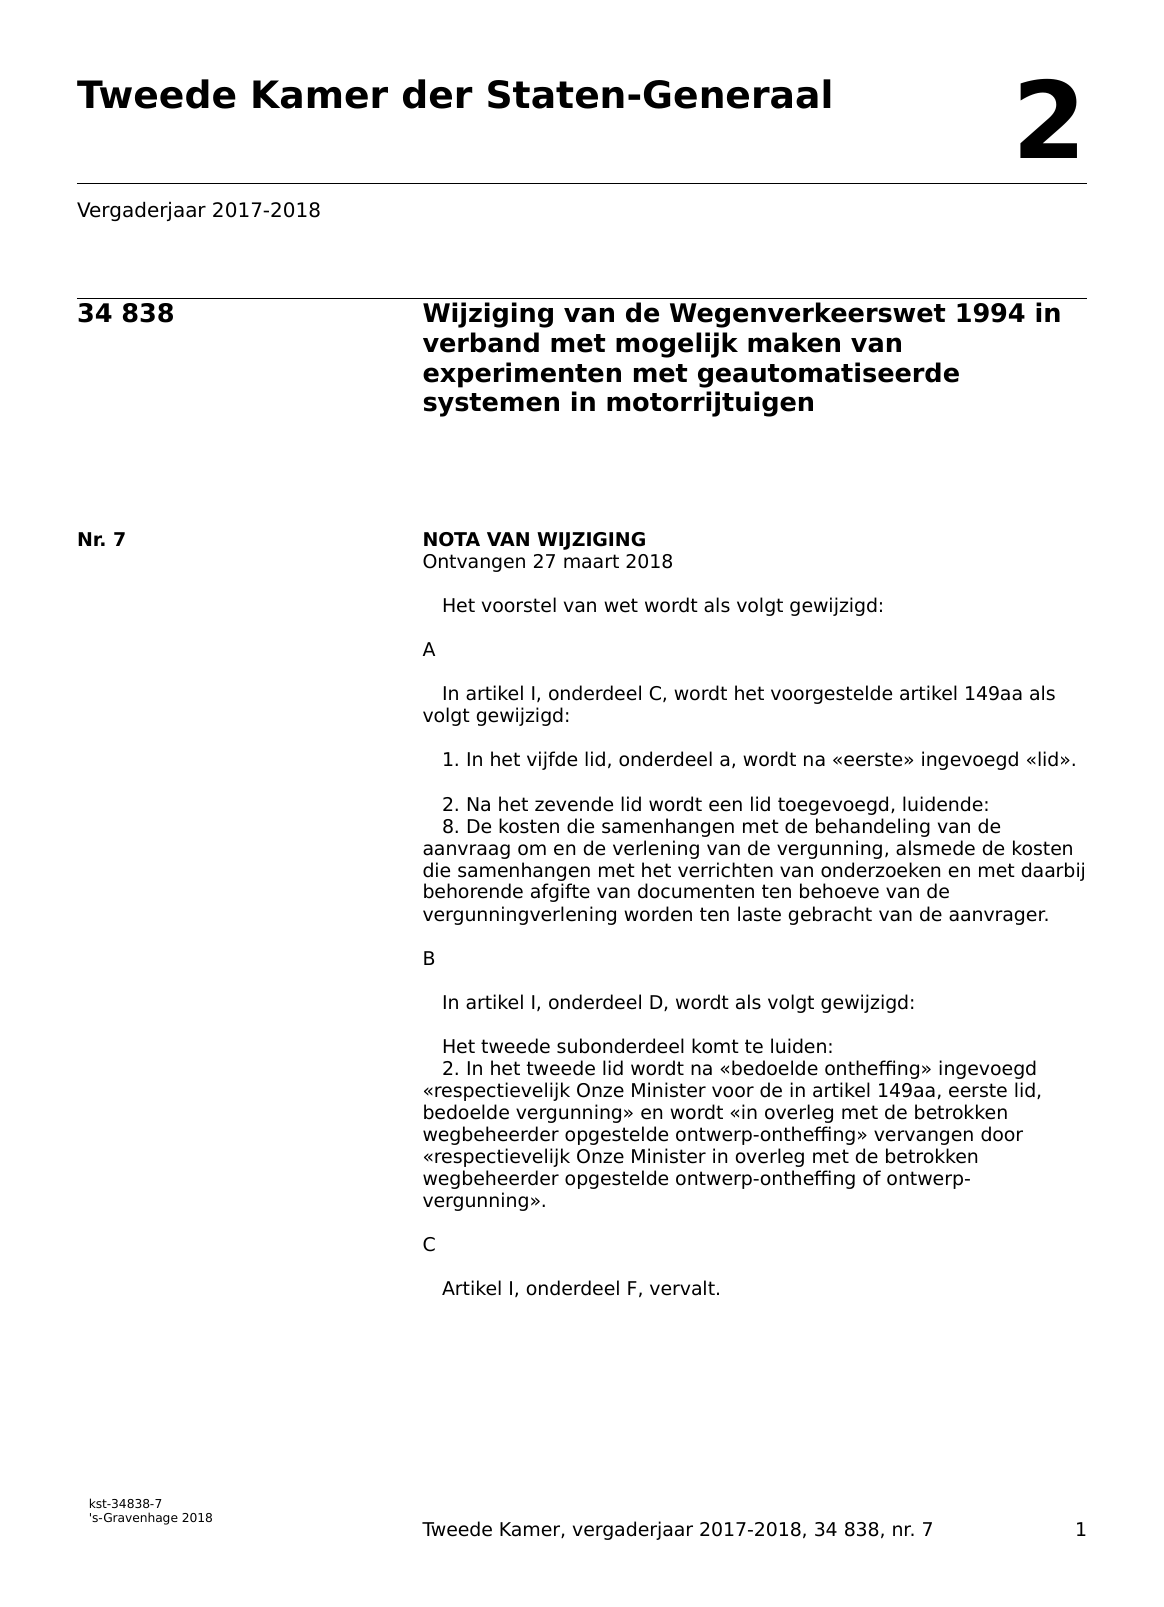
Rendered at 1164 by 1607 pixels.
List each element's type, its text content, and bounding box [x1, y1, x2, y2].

text 2. In het tweede lid wordt na «bedoelde ontheffing» ingevoegd «respectievelijk Onze Minister voor de in artikel 149aa, eerste lid, bedoelde vergunning» en wordt «in overleg met de betrokken wegbeheerder opgestelde ontwerp-ontheffing» vervangen door «respectievelijk Onze Minister in overleg met de betrokken wegbeheerder opgestelde ontwerp-ontheffing of ontwerp-vergunning». [422, 1058, 1087, 1212]
table_header 2 [886, 59, 1087, 183]
text 's-Gravenhage 2018 [88, 1511, 323, 1525]
text In artikel I, onderdeel D, wordt als volgt gewijzigd: [422, 992, 1087, 1014]
subtitle A [422, 639, 1087, 661]
table_cell Vergaderjaar 2017-2018 [77, 184, 1087, 298]
text In artikel I, onderdeel C, wordt het voorgestelde artikel 149aa als volgt gewijzigd: [422, 683, 1087, 727]
text 1. In het vijfde lid, onderdeel a, wordt na «eerste» ingevoegd «lid». [422, 749, 1087, 771]
subtitle C [422, 1234, 1087, 1256]
subtitle B [422, 948, 1087, 969]
text Het tweede subonderdeel komt te luiden: [422, 1036, 1087, 1058]
text Het voorstel van wet wordt als volgt gewijzigd: [422, 595, 1087, 617]
text kst-34838-7 [88, 1497, 323, 1511]
subtitle Nr. 7 NOTA VAN WIJZIGING [77, 529, 1087, 551]
table_header Tweede Kamer der Staten-Generaal [77, 59, 886, 183]
text 2. Na het zevende lid wordt een lid toegevoegd, luidende: [422, 793, 1087, 816]
text Ontvangen 27 maart 2018 [422, 551, 1087, 573]
text Artikel I, onderdeel F, vervalt. [422, 1278, 1087, 1300]
text 8. De kosten die samenhangen met de behandeling van de aanvraag om en de verlening van de vergunning, alsmede de kosten die samenhangen met het verrichten van onderzoeken en met daarbij behorende afgifte van documenten ten behoeve van de vergunningverlening worden ten laste gebracht van de aanvrager. [422, 816, 1087, 925]
subtitle 34 838 Wijziging van de Wegenverkeerswet 1994 in verband met mogelijk maken van experimenten met geautomatiseerde systemen in motorrijtuigen [77, 299, 1087, 418]
